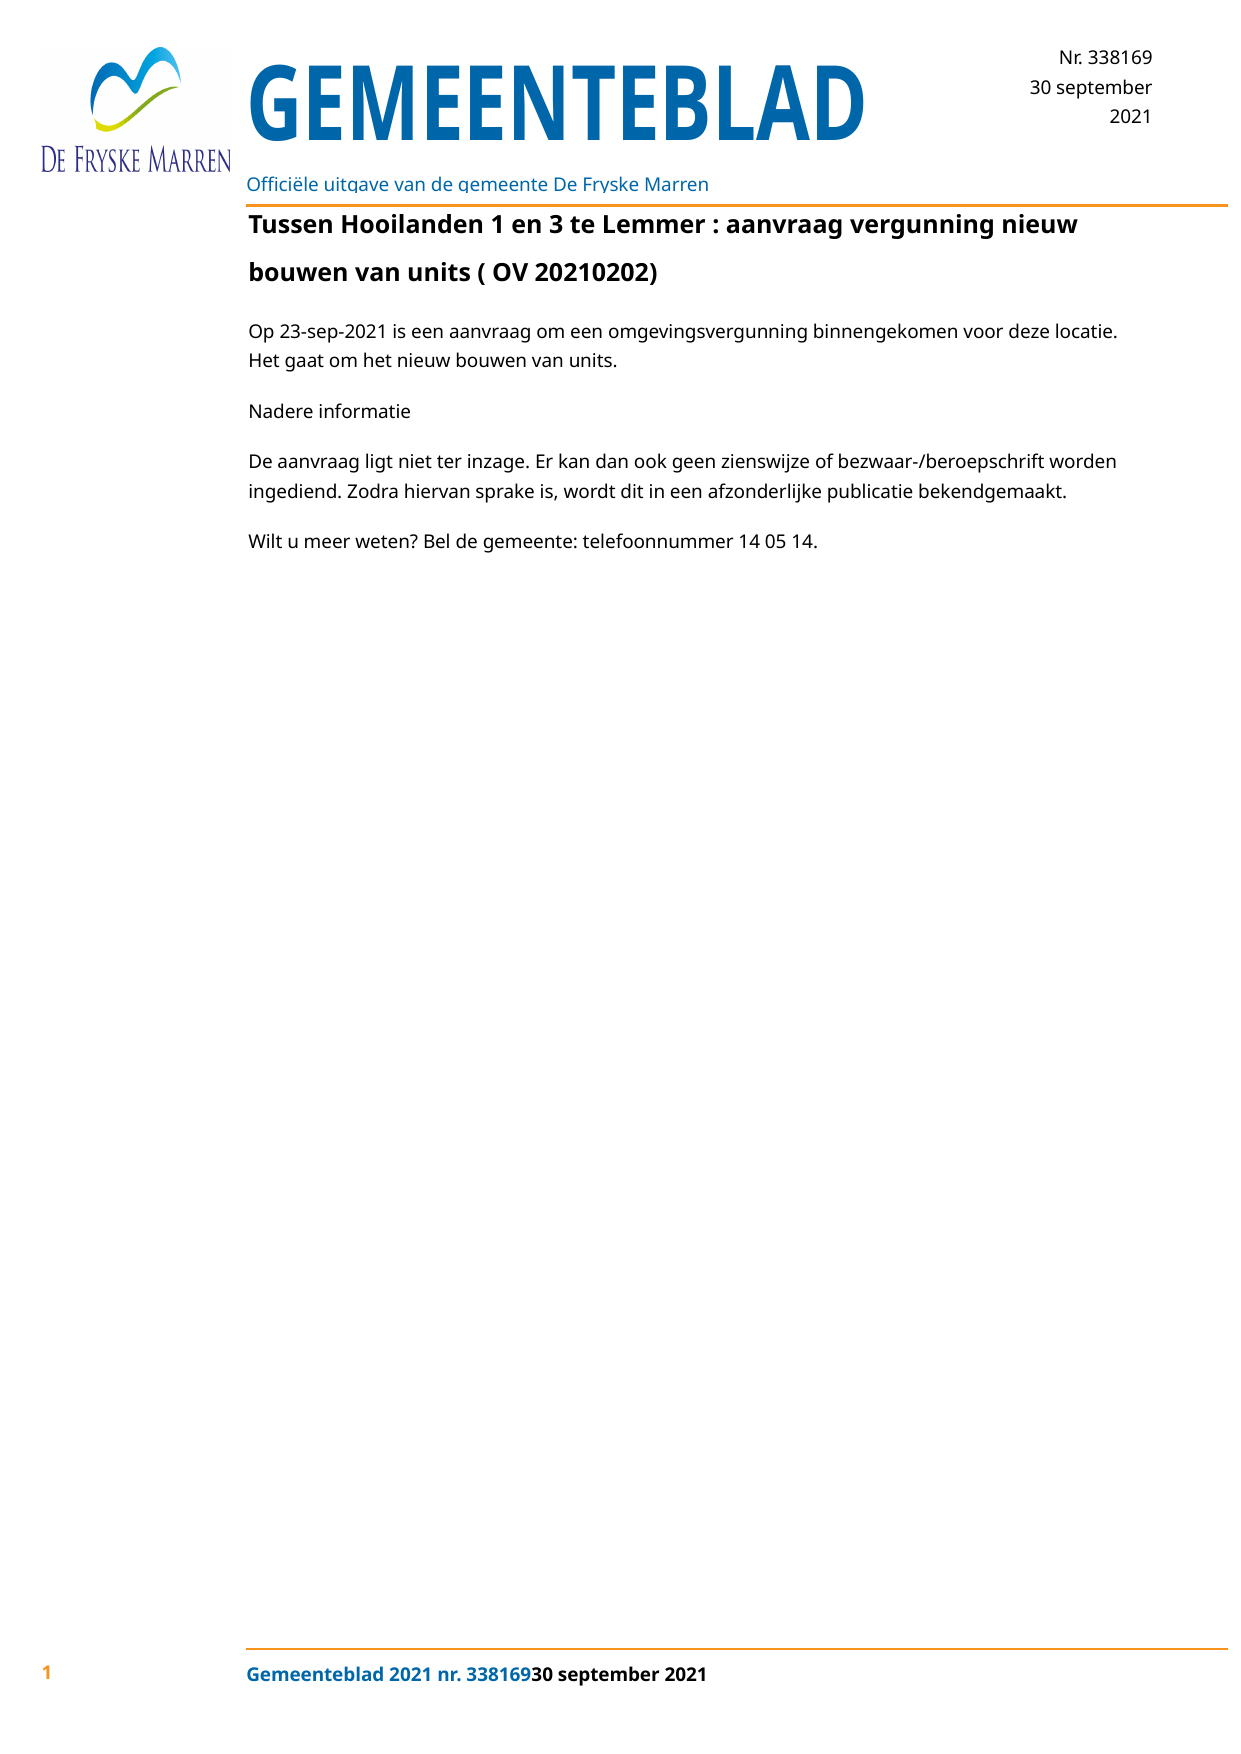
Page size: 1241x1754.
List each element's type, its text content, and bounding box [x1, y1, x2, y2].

text Nadere informatie [248, 398, 1152, 424]
text Wilt u meer weten? Bel de gemeente: telefoonnummer 14 05 14. [248, 528, 1152, 554]
text De aanvraag ligt niet ter inzage. Er kan dan ook geen zienswijze of bezwaar-/beroepschrift worden ingediend. Zodra hiervan sprake is, wordt dit in een afzonderlijke publicatie bekendgemaakt. [248, 448, 1152, 504]
text Op 23-sep-2021 is een aanvraag om een omgevingsvergunning binnengekomen voor deze locatie. Het gaat om het nieuw bouwen van units. [248, 318, 1152, 373]
text Tussen Hooilanden 1 en 3 te Lemmer : aanvraag vergunning nieuw bouwen van units ( OV 20210202) [248, 207, 1152, 288]
picture [41, 47, 231, 172]
